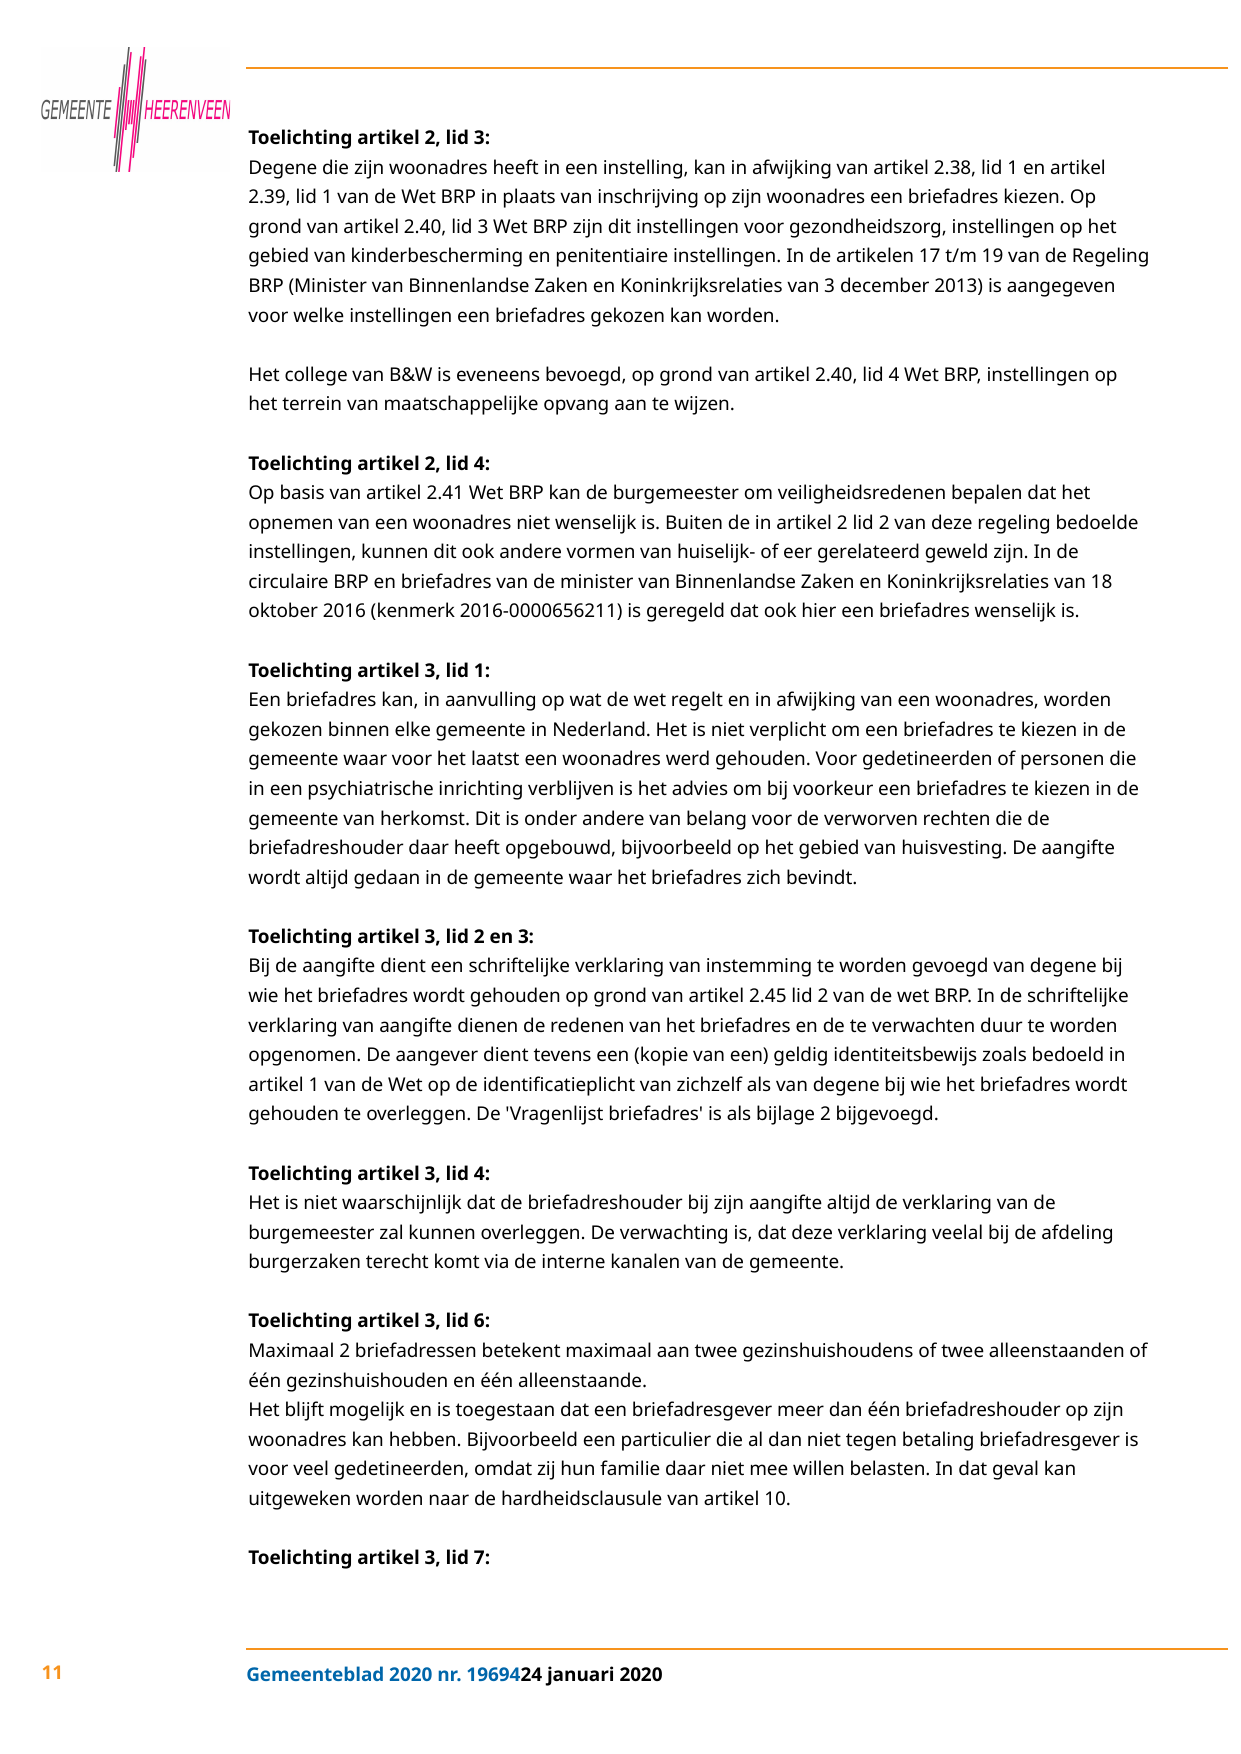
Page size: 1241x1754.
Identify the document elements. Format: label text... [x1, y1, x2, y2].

text Een briefadres kan, in aanvulling op wat de wet regelt en in afwijking van een woonadres, worden gekozen binnen elke gemeente in Nederland. Het is niet verplicht om een briefadres te kiezen in de gemeente waar voor het laatst een woonadres werd gehouden. Voor gedetineerden of personen die in een psychiatrische inrichting verblijven is het advies om bij voorkeur een briefadres te kiezen in de gemeente van herkomst. Dit is onder andere van belang voor de verworven rechten die de briefadreshouder daar heeft opgebouwd, bijvoorbeeld op het gebied van huisvesting. De aangifte wordt altijd gedaan in de gemeente waar het briefadres zich bevindt. [248, 686, 1152, 890]
text Toelichting artikel 3, lid 6: [248, 1308, 1152, 1333]
picture [41, 47, 231, 172]
text Degene die zijn woonadres heeft in een instelling, kan in afwijking van artikel 2.38, lid 1 en artikel 2.39, lid 1 van de Wet BRP in plaats van inschrijving op zijn woonadres een briefadres kiezen. Op grond van artikel 2.40, lid 3 Wet BRP zijn dit instellingen voor gezondheidszorg, instellingen op het gebied van kinderbescherming en penitentiaire instellingen. In de artikelen 17 t/m 19 van de Regeling BRP (Minister van Binnenlandse Zaken en Koninkrijksrelaties van 3 december 2013) is aangegeven voor welke instellingen een briefadres gekozen kan worden. [248, 154, 1152, 328]
text Toelichting artikel 3, lid 7: [248, 1544, 1152, 1570]
text Toelichting artikel 3, lid 2 en 3: [248, 923, 1152, 949]
text Op basis van artikel 2.41 Wet BRP kan de burgemeester om veiligheidsredenen bepalen dat het opnemen van een woonadres niet wenselijk is. Buiten de in artikel 2 lid 2 van deze regeling bedoelde instellingen, kunnen dit ook andere vormen van huiselijk- of eer gerelateerd geweld zijn. In de circulaire BRP en briefadres van de minister van Binnenlandse Zaken en Koninkrijksrelaties van 18 oktober 2016 (kenmerk 2016-0000656211) is geregeld dat ook hier een briefadres wenselijk is. [248, 479, 1152, 623]
text Het is niet waarschijnlijk dat de briefadreshouder bij zijn aangifte altijd de verklaring van de burgemeester zal kunnen overleggen. De verwachting is, dat deze verklaring veelal bij de afdeling burgerzaken terecht komt via de interne kanalen van de gemeente. [248, 1189, 1152, 1274]
text Het blijft mogelijk en is toegestaan dat een briefadresgever meer dan één briefadreshouder op zijn woonadres kan hebben. Bijvoorbeeld een particulier die al dan niet tegen betaling briefadresgever is voor veel gedetineerden, omdat zij hun familie daar niet mee willen belasten. In dat geval kan uitgeweken worden naar de hardheidsclausule van artikel 10. [248, 1396, 1152, 1511]
text Het college van B&W is eveneens bevoegd, op grond van artikel 2.40, lid 4 Wet BRP, instellingen op het terrein van maatschappelijke opvang aan te wijzen. [248, 361, 1152, 416]
text Bij de aangifte dient een schriftelijke verklaring van instemming te worden gevoegd van degene bij wie het briefadres wordt gehouden op grond van artikel 2.45 lid 2 van de wet BRP. In de schriftelijke verklaring van aangifte dienen de redenen van het briefadres en de te verwachten duur te worden opgenomen. De aangever dient tevens een (kopie van een) geldig identiteitsbewijs zoals bedoeld in artikel 1 van de Wet op de identificatieplicht van zichzelf als van degene bij wie het briefadres wordt gehouden te overleggen. De 'Vragenlijst briefadres' is als bijlage 2 bijgevoegd. [248, 953, 1152, 1126]
text Toelichting artikel 3, lid 4: [248, 1160, 1152, 1186]
text Maximaal 2 briefadressen betekent maximaal aan twee gezinshuishoudens of twee alleenstaanden of één gezinshuishouden en één alleenstaande. [248, 1337, 1152, 1393]
text Toelichting artikel 2, lid 4: [248, 450, 1152, 476]
text Toelichting artikel 2, lid 3: [248, 124, 1152, 150]
text Toelichting artikel 3, lid 1: [248, 657, 1152, 683]
